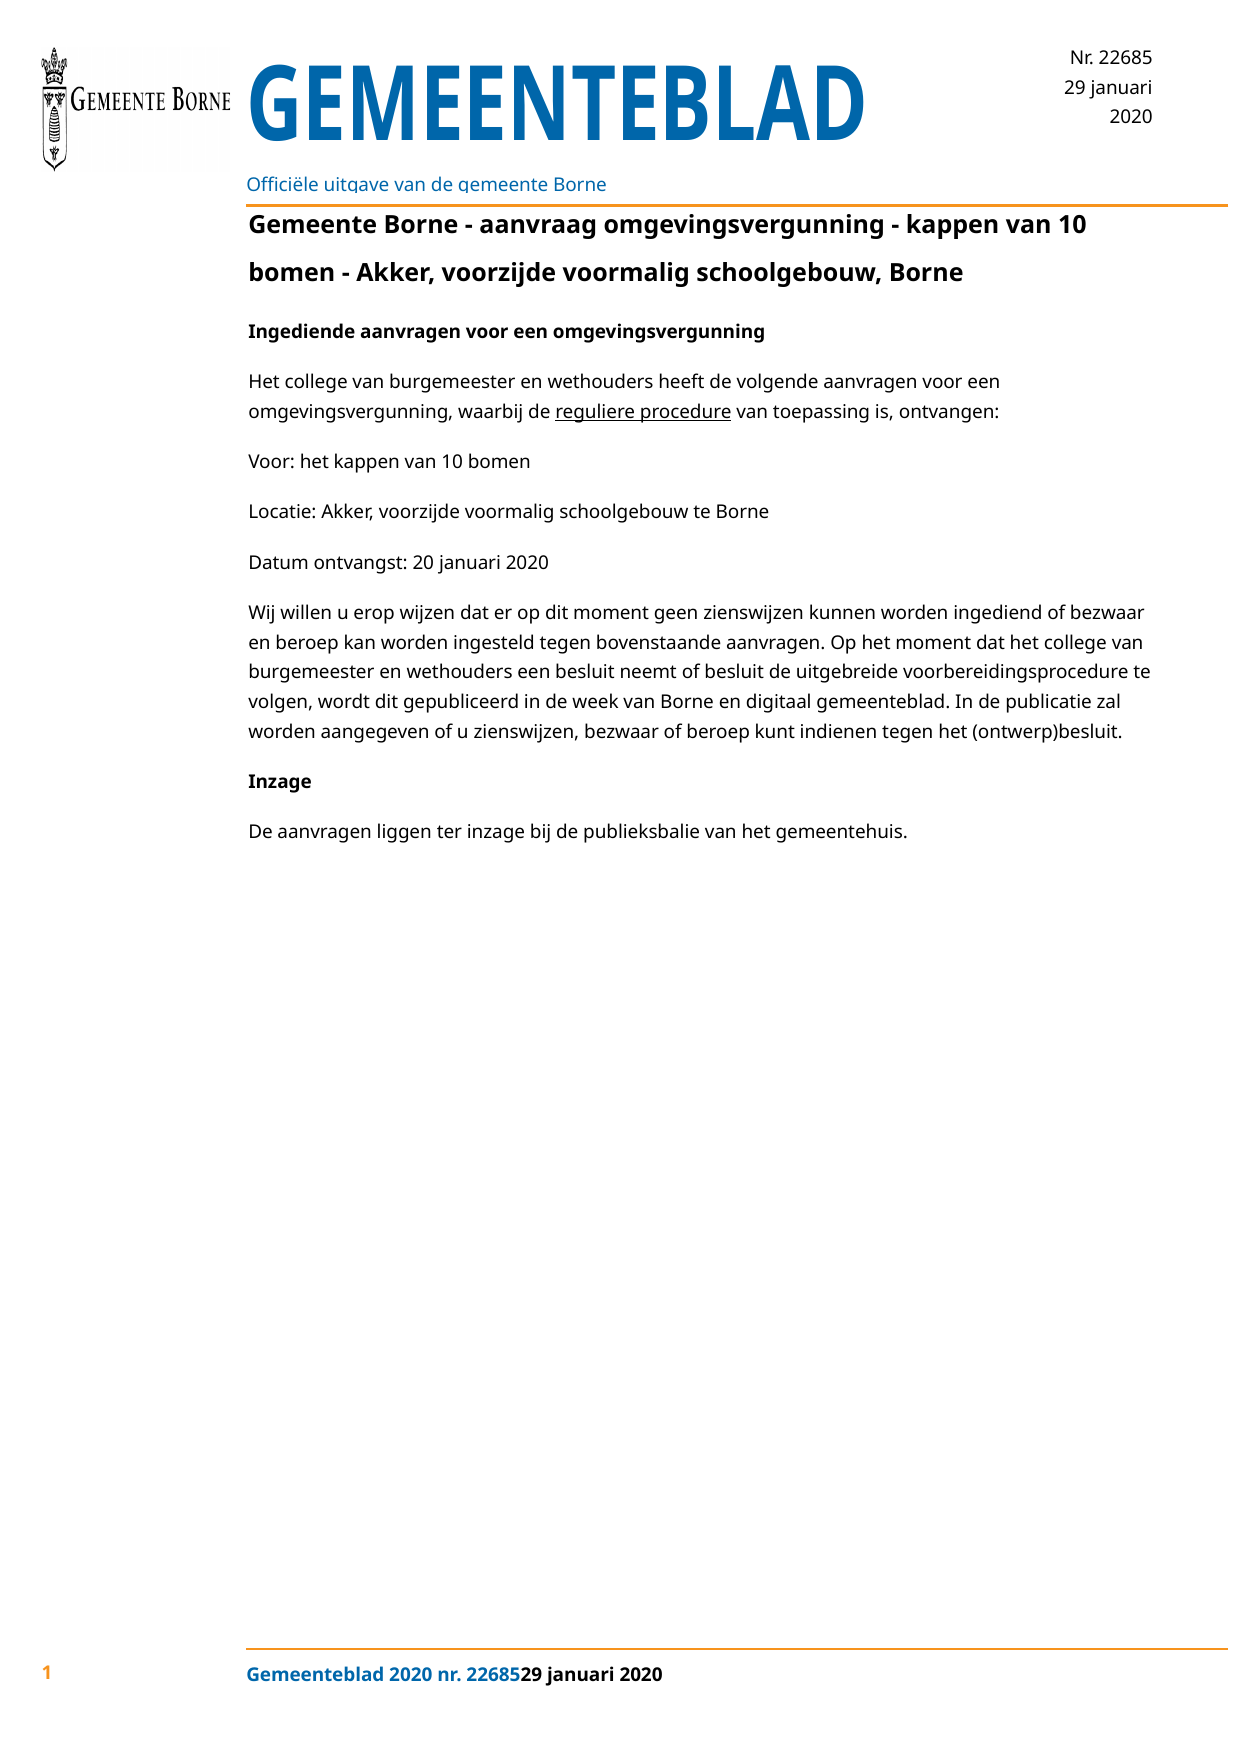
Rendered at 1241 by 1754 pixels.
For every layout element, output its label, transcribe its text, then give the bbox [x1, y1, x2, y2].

picture [41, 47, 231, 172]
text Datum ontvangst: 20 januari 2020 [248, 549, 1152, 575]
text Gemeente Borne - aanvraag omgevingsvergunning - kappen van 10 bomen - Akker, voorzijde voormalig schoolgebouw, Borne [248, 207, 1152, 288]
text Locatie: Akker, voorzijde voormalig schoolgebouw te Borne [248, 499, 1152, 524]
text De aanvragen liggen ter inzage bij de publieksbalie van het gemeentehuis. [248, 819, 1152, 844]
text Het college van burgemeester en wethouders heeft de volgende aanvragen voor een omgevingsvergunning, waarbij de reguliere procedure van toepassing is, ontvangen: [248, 368, 1152, 424]
text Voor: het kappen van 10 bomen [248, 448, 1152, 474]
text Ingediende aanvragen voor een omgevingsvergunning [248, 318, 1152, 344]
text Wij willen u erop wijzen dat er op dit moment geen zienswijzen kunnen worden ingediend of bezwaar en beroep kan worden ingesteld tegen bovenstaande aanvragen. Op het moment dat het college van burgemeester en wethouders een besluit neemt of besluit de uitgebreide voorbereidingsprocedure te volgen, wordt dit gepubliceerd in de week van Borne en digitaal gemeenteblad. In de publicatie zal worden aangegeven of u zienswijzen, bezwaar of beroep kunt indienen tegen het (ontwerp)besluit. [248, 599, 1152, 744]
text Inzage [248, 768, 1152, 794]
